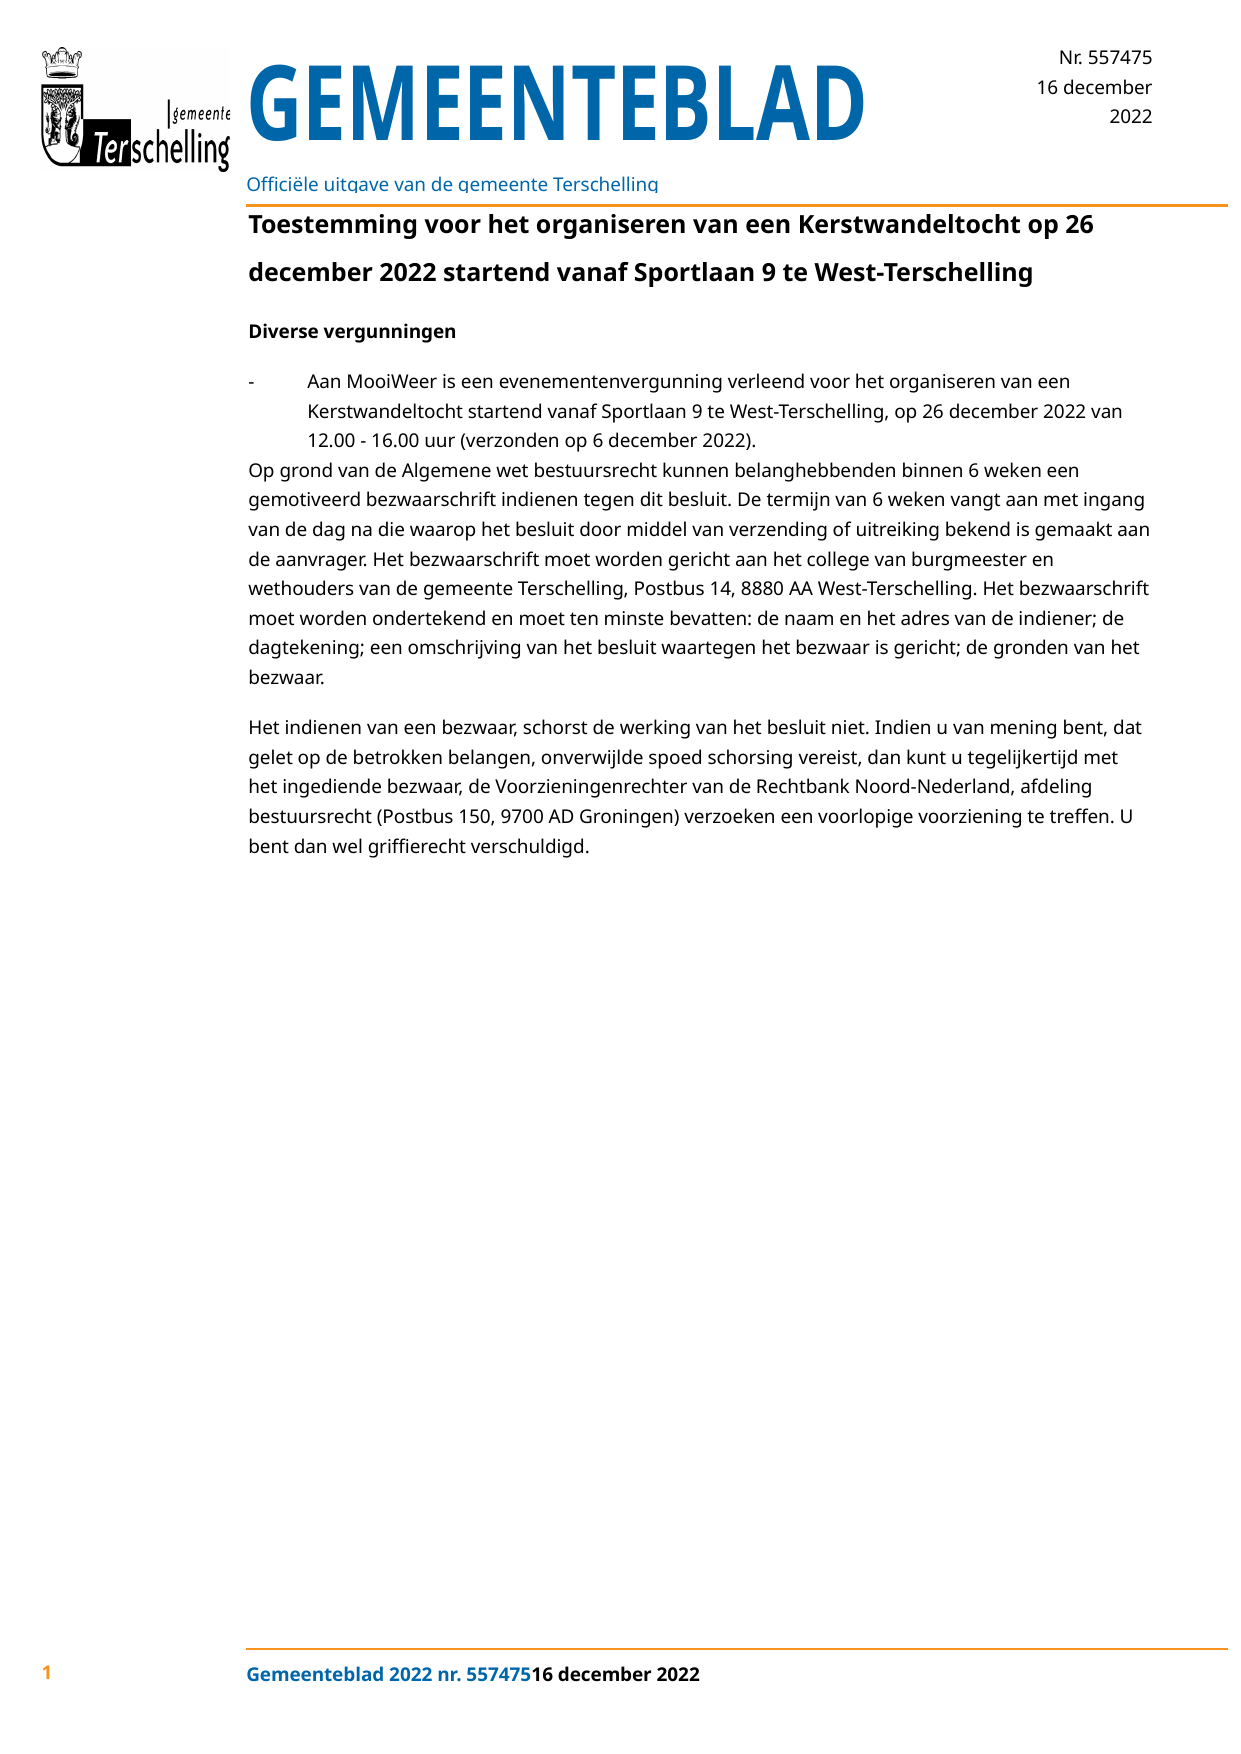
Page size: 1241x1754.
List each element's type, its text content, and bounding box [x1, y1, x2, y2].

text Op grond van de Algemene wet bestuursrecht kunnen belanghebbenden binnen 6 weken een gemotiveerd bezwaarschrift indienen tegen dit besluit. De termijn van 6 weken vangt aan met ingang van de dag na die waarop het besluit door middel van verzending of uitreiking bekend is gemaakt aan de aanvrager. Het bezwaarschrift moet worden gericht aan het college van burgmeester en wethouders van de gemeente Terschelling, Postbus 14, 8880 AA West-Terschelling. Het bezwaarschrift moet worden ondertekend en moet ten minste bevatten: de naam en het adres van de indiener; de dagtekening; een omschrijving van het besluit waartegen het bezwaar is gericht; de gronden van het bezwaar. [248, 457, 1152, 690]
text Diverse vergunningen [248, 318, 1152, 344]
list Aan MooiWeer is een evenementenvergunning verleend voor het organiseren van een Kerstwandeltocht startend vanaf Sportlaan 9 te West-Terschelling, op 26 december 2022 van 12.00 - 16.00 uur (verzonden op 6 december 2022). [248, 368, 1152, 453]
text Het indienen van een bezwaar, schorst de werking van het besluit niet. Indien u van mening bent, dat gelet op de betrokken belangen, onverwijlde spoed schorsing vereist, dan kunt u tegelijkertijd met het ingediende bezwaar, de Voorzieningenrechter van de Rechtbank Noord-Nederland, afdeling bestuursrecht (Postbus 150, 9700 AD Groningen) verzoeken een voorlopige voorziening te treffen. U bent dan wel griffierecht verschuldigd. [248, 714, 1152, 859]
text Toestemming voor het organiseren van een Kerstwandeltocht op 26 december 2022 startend vanaf Sportlaan 9 te West-Terschelling [248, 207, 1152, 288]
picture [41, 47, 231, 172]
